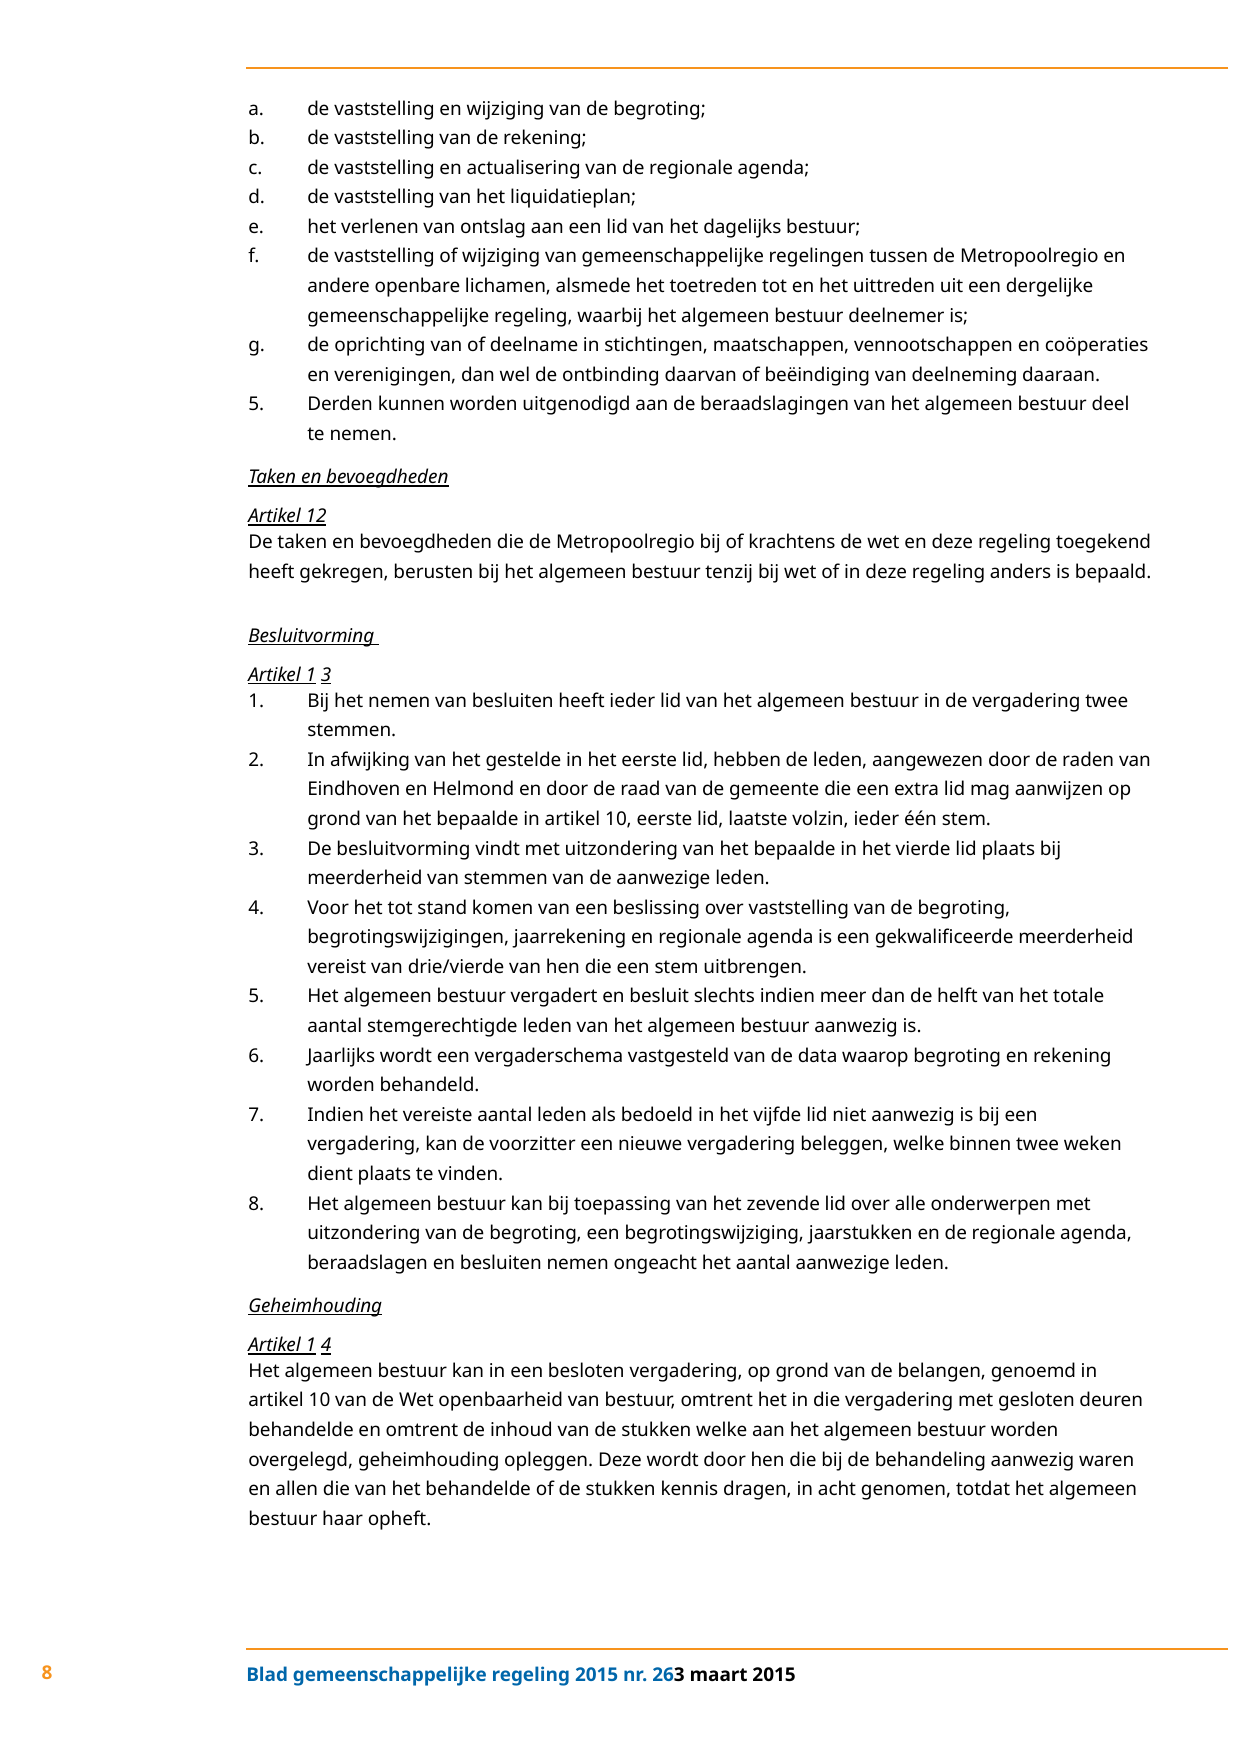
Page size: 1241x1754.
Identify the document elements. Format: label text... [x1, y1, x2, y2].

text Geheimhouding [248, 1292, 1152, 1318]
list de vaststelling en actualisering van de regionale agenda; [248, 154, 1152, 180]
text Besluitvorming [248, 622, 1152, 648]
list de oprichting van of deelname in stichtingen, maatschappen, vennootschappen en coöperaties en verenigingen, dan wel de ontbinding daarvan of beëindiging van deelneming daaraan. [248, 331, 1152, 387]
list Het algemeen bestuur kan bij toepassing van het zevende lid over alle onderwerpen met uitzondering van de begroting, een begrotingswijziging, jaarstukken en de regionale agenda, beraadslagen en besluiten nemen ongeacht het aantal aanwezige leden. [248, 1190, 1152, 1275]
list De besluitvorming vindt met uitzondering van het bepaalde in het vierde lid plaats bij meerderheid van stemmen van de aanwezige leden. [248, 835, 1152, 890]
text Artikel 12 [248, 503, 1152, 528]
list de vaststelling van de rekening; [248, 124, 1152, 150]
text Taken en bevoegdheden [248, 463, 1152, 489]
list Voor het tot stand komen van een beslissing over vaststelling van de begroting, begrotingswijzigingen, jaarrekening en regionale agenda is een gekwalificeerde meerderheid vereist van drie/vierde van hen die een stem uitbrengen. [248, 894, 1152, 979]
list de vaststelling van het liquidatieplan; [248, 183, 1152, 209]
list Indien het vereiste aantal leden als bedoeld in het vijfde lid niet aanwezig is bij een vergadering, kan de voorzitter een nieuwe vergadering beleggen, welke binnen twee weken dient plaats te vinden. [248, 1101, 1152, 1186]
list de vaststelling of wijziging van gemeenschappelijke regelingen tussen de Metropoolregio en andere openbare lichamen, alsmede het toetreden tot en het uittreden uit een dergelijke gemeenschappelijke regeling, waarbij het algemeen bestuur deelnemer is; [248, 243, 1152, 328]
list de vaststelling en wijziging van de begroting; [248, 95, 1152, 121]
list Het algemeen bestuur vergadert en besluit slechts indien meer dan de helft van het totale aantal stemgerechtigde leden van het algemeen bestuur aanwezig is. [248, 983, 1152, 1038]
text Artikel 1 4 [248, 1331, 1152, 1357]
text De taken en bevoegdheden die de Metropoolregio bij of krachtens de wet en deze regeling toegekend heeft gekregen, berusten bij het algemeen bestuur tenzij bij wet of in deze regeling anders is bepaald. [248, 528, 1152, 584]
text Artikel 1 3 [248, 661, 1152, 687]
list Bij het nemen van besluiten heeft ieder lid van het algemeen bestuur in de vergadering twee stemmen. [248, 687, 1152, 742]
list Jaarlijks wordt een vergaderschema vastgesteld van de data waarop begroting en rekening worden behandeld. [248, 1042, 1152, 1097]
list het verlenen van ontslag aan een lid van het dagelijks bestuur; [248, 213, 1152, 239]
list In afwijking van het gestelde in het eerste lid, hebben de leden, aangewezen door de raden van Eindhoven en Helmond en door de raad van de gemeente die een extra lid mag aanwijzen op grond van het bepaalde in artikel 10, eerste lid, laatste volzin, ieder één stem. [248, 746, 1152, 831]
text Het algemeen bestuur kan in een besloten vergadering, op grond van de belangen, genoemd in artikel 10 van de Wet openbaarheid van bestuur, omtrent het in die vergadering met gesloten deuren behandelde en omtrent de inhoud van de stukken welke aan het algemeen bestuur worden overgelegd, geheimhouding opleggen. Deze wordt door hen die bij de behandeling aanwezig waren en allen die van het behandelde of de stukken kennis dragen, in acht genomen, totdat het algemeen bestuur haar opheft. [248, 1357, 1152, 1531]
list Derden kunnen worden uitgenodigd aan de beraadslagingen van het algemeen bestuur deel te nemen. [248, 391, 1152, 446]
picture [41, 47, 231, 172]
